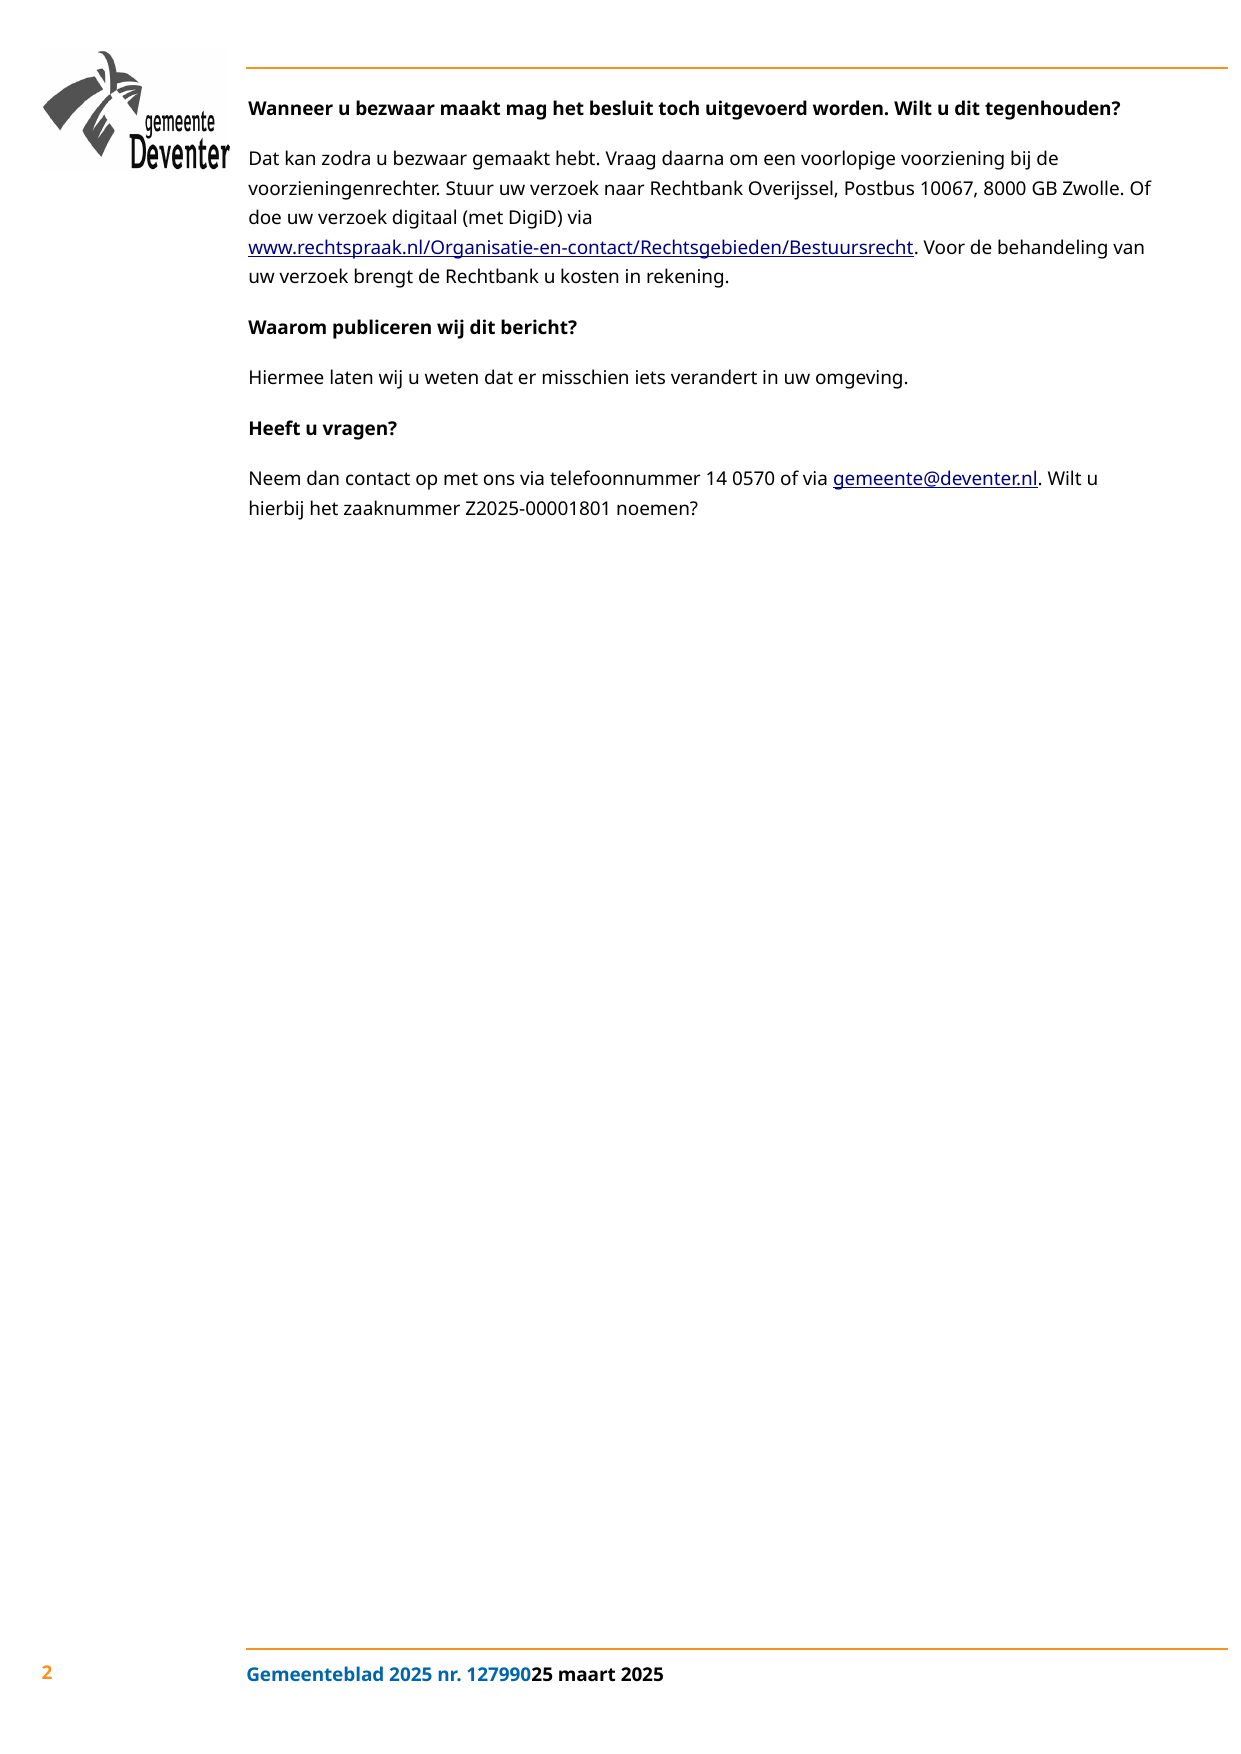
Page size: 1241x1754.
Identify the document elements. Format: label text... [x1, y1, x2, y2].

text Hiermee laten wij u weten dat er misschien iets verandert in uw omgeving. [248, 364, 1152, 390]
picture [41, 47, 231, 172]
text Dat kan zodra u bezwaar gemaakt hebt. Vraag daarna om een voorlopige voorziening bij de voorzieningenrechter. Stuur uw verzoek naar Rechtbank Overijssel, Postbus 10067, 8000 GB Zwolle. Of doe uw verzoek digitaal (met DigiD) via www.rechtspraak.nl/Organisatie-en-contact/Rechtsgebieden/Bestuursrecht. Voor de behandeling van uw verzoek brengt de Rechtbank u kosten in rekening. [248, 145, 1152, 289]
text Waarom publiceren wij dit bericht? [248, 314, 1152, 340]
text Neem dan contact op met ons via telefoonnummer 14 0570 of via gemeente@deventer.nl. Wilt u hierbij het zaaknummer Z2025-00001801 noemen? [248, 465, 1152, 521]
text Heeft u vragen? [248, 415, 1152, 441]
text Wanneer u bezwaar maakt mag het besluit toch uitgevoerd worden. Wilt u dit tegenhouden? [248, 95, 1152, 121]
